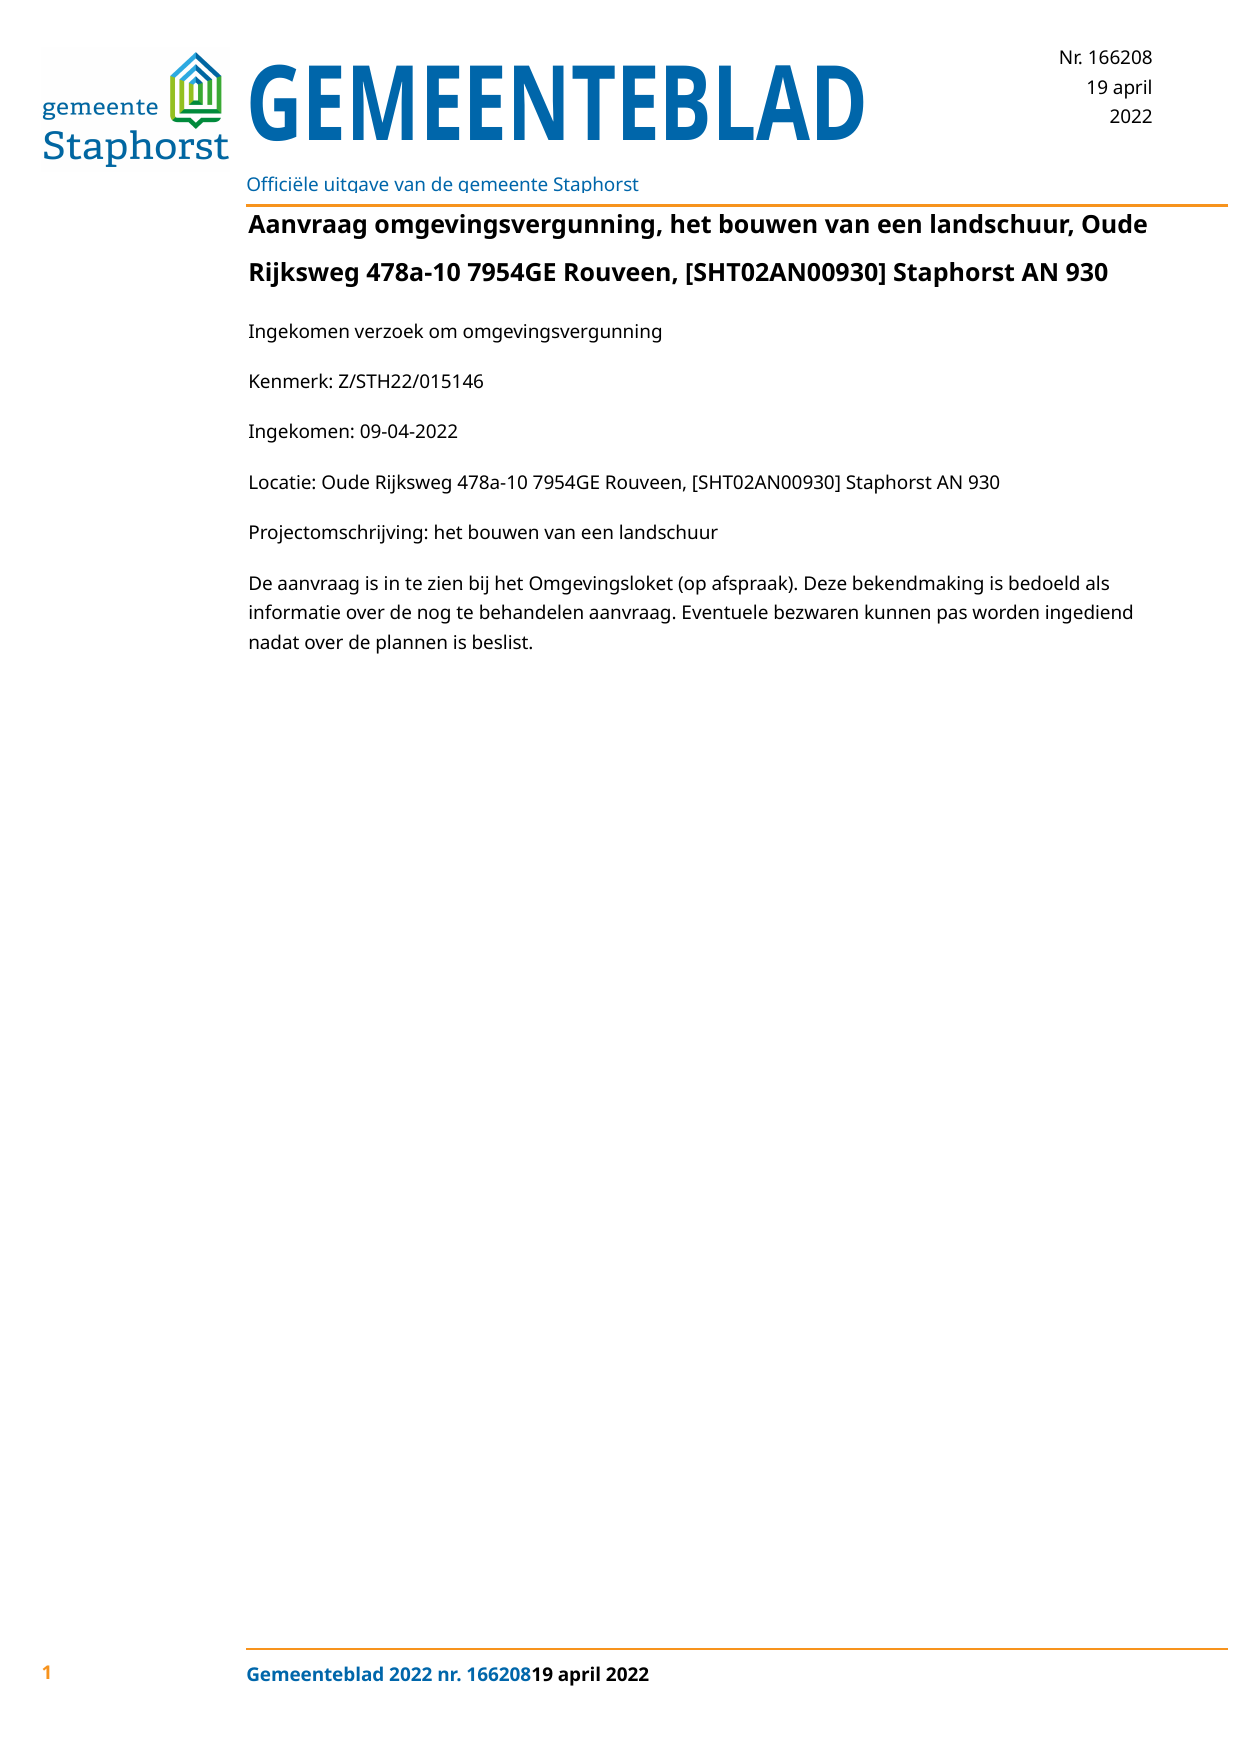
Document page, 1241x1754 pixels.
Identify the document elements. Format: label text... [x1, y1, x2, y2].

text Locatie: Oude Rijksweg 478a-10 7954GE Rouveen, [SHT02AN00930] Staphorst AN 930 [248, 469, 1152, 495]
text Ingekomen: 09-04-2022 [248, 419, 1152, 444]
text Ingekomen verzoek om omgevingsvergunning [248, 318, 1152, 344]
text Aanvraag omgevingsvergunning, het bouwen van een landschuur, Oude Rijksweg 478a-10 7954GE Rouveen, [SHT02AN00930] Staphorst AN 930 [248, 207, 1152, 288]
text Projectomschrijving: het bouwen van een landschuur [248, 519, 1152, 545]
picture [41, 47, 231, 172]
text Kenmerk: Z/STH22/015146 [248, 368, 1152, 394]
text De aanvraag is in te zien bij het Omgevingsloket (op afspraak). Deze bekendmaking is bedoeld als informatie over de nog te behandelen aanvraag. Eventuele bezwaren kunnen pas worden ingediend nadat over de plannen is beslist. [248, 570, 1152, 655]
